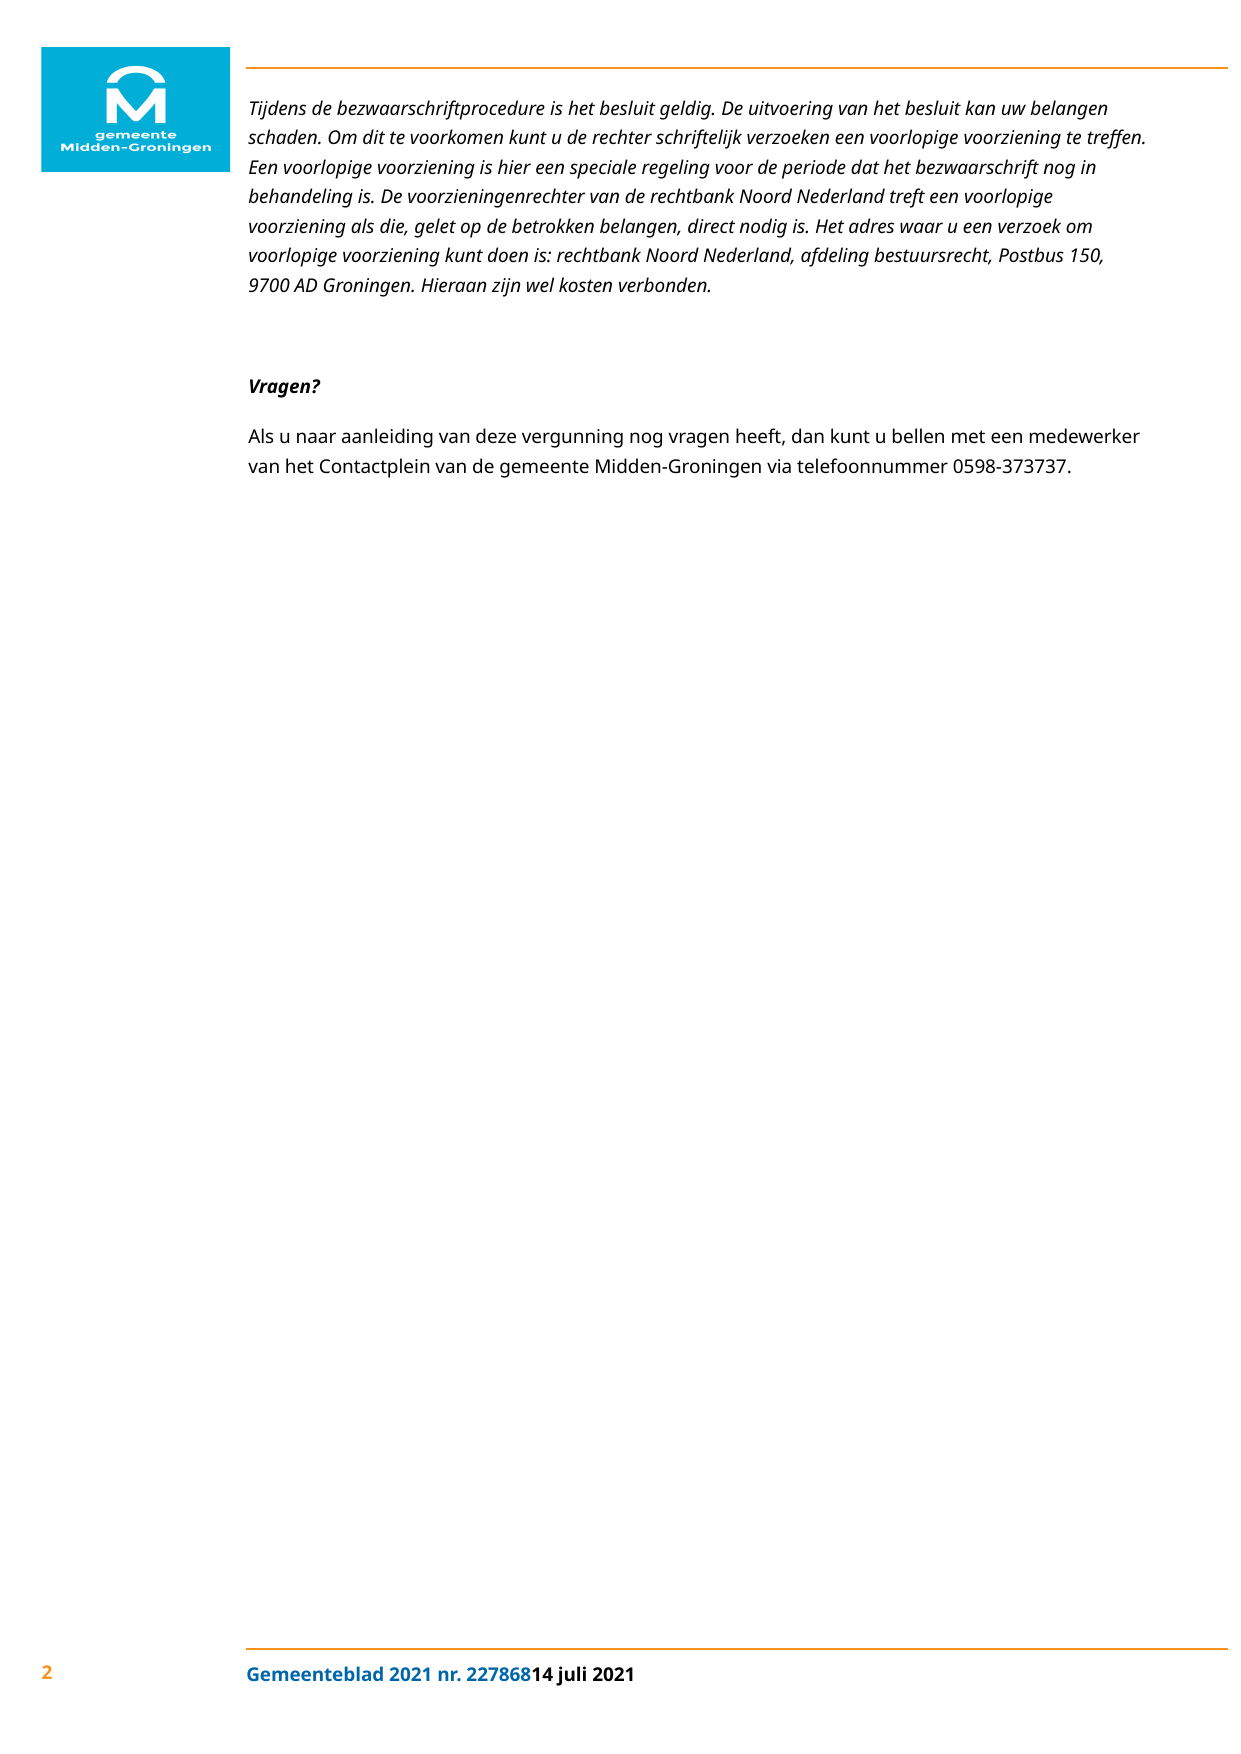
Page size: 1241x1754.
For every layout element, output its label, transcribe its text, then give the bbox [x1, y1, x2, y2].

text Vragen? [248, 373, 1152, 399]
picture [184, 146, 190, 153]
picture [107, 89, 165, 122]
text Als u naar aanleiding van deze vergunning nog vragen heeft, dan kunt u bellen met een medewerker van het Contactplein van de gemeente Midden-Groningen via telefoonnummer 0598-373737. [248, 423, 1152, 479]
text Tijdens de bezwaarschriftprocedure is het besluit geldig. De uitvoering van het besluit kan uw belangen schaden. Om dit te voorkomen kunt u de rechter schriftelijk verzoeken een voorlopige voorziening te treffen. Een voorlopige voorziening is hier een speciale regeling voor de periode dat het bezwaarschrift nog in behandeling is. De voorzieningenrechter van de rechtbank Noord Nederland treft een voorlopige voorziening als die, gelet op de betrokken belangen, direct nodig is. Het adres waar u een verzoek om voorlopige voorziening kunt doen is: rechtbank Noord Nederland, afdeling bestuursrecht, Postbus 150, 9700 AD Groningen. Hieraan zijn wel kosten verbonden. [248, 95, 1152, 298]
picture [108, 66, 164, 82]
